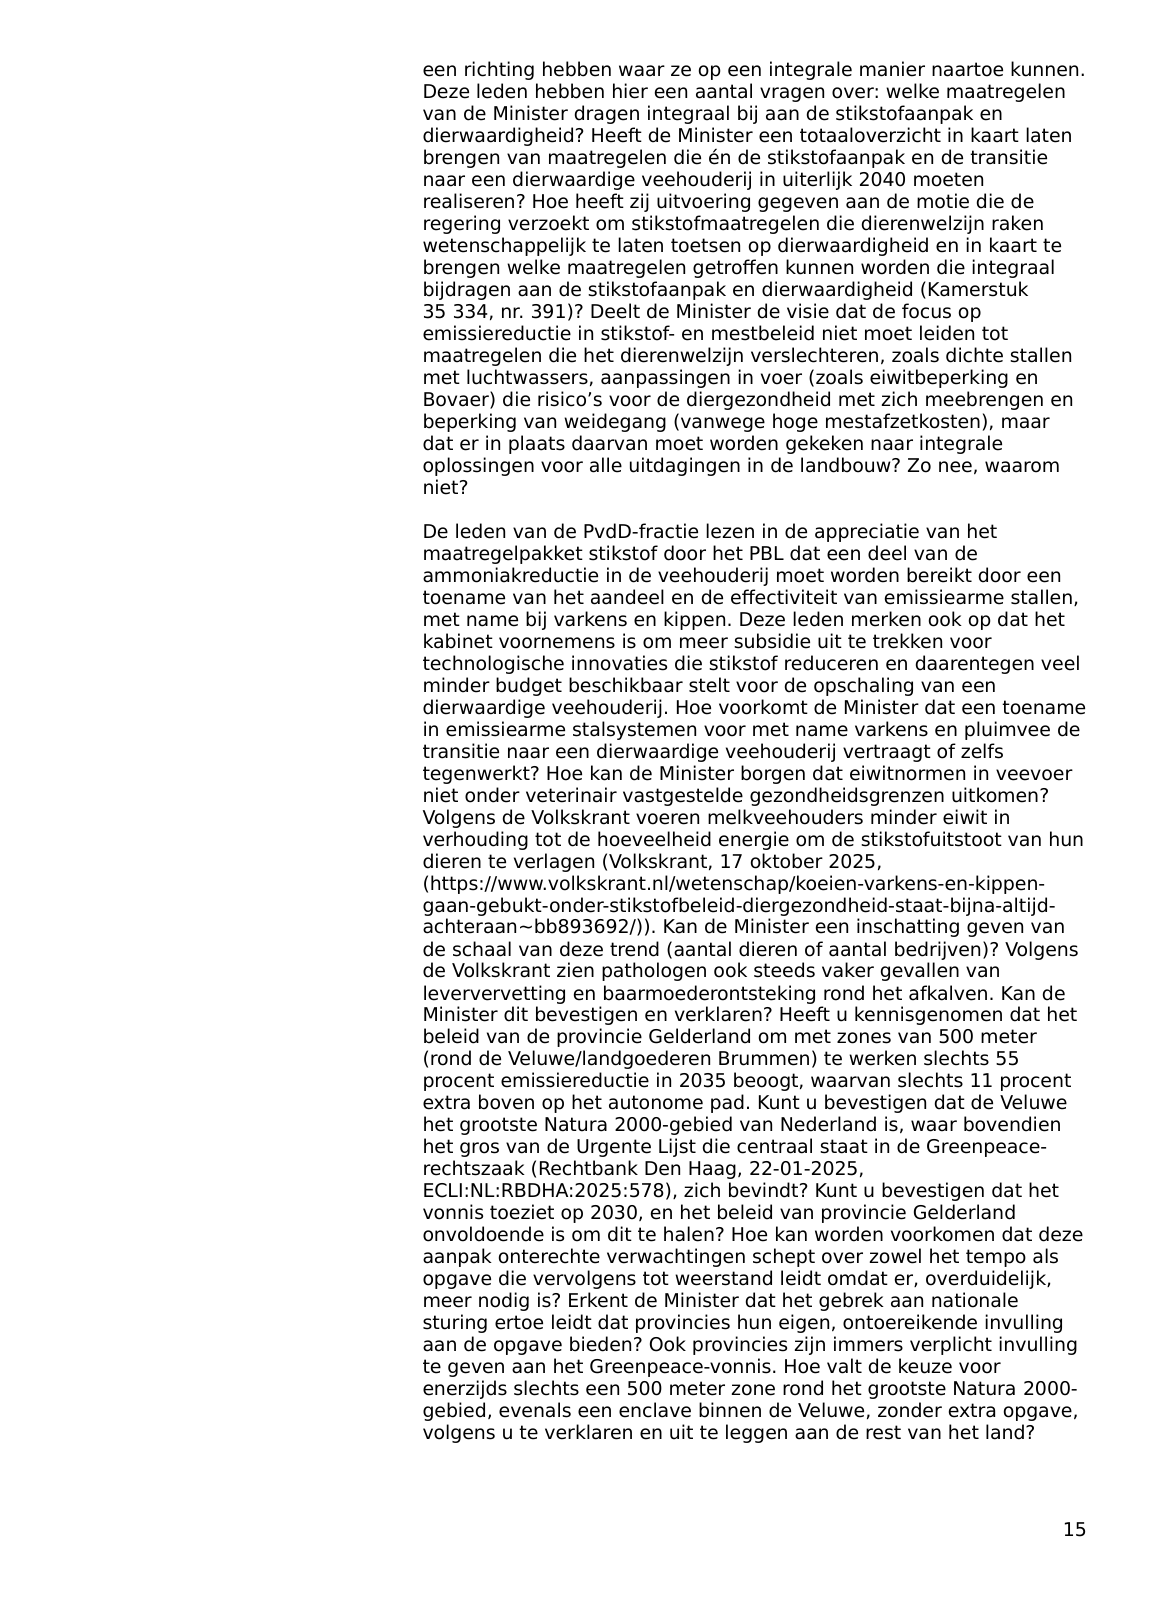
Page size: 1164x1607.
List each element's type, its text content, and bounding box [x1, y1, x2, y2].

text een richting hebben waar ze op een integrale manier naartoe kunnen. Deze leden hebben hier een aantal vragen over: welke maatregelen van de Minister dragen integraal bij aan de stikstofaanpak en dierwaardigheid? Heeft de Minister een totaaloverzicht in kaart laten brengen van maatregelen die én de stikstofaanpak en de transitie naar een dierwaardige veehouderij in uiterlijk 2040 moeten realiseren? Hoe heeft zij uitvoering gegeven aan de motie die de regering verzoekt om stikstofmaatregelen die dierenwelzijn raken wetenschappelijk te laten toetsen op dierwaardigheid en in kaart te brengen welke maatregelen getroffen kunnen worden die integraal bijdragen aan de stikstofaanpak en dierwaardigheid (Kamerstuk 35 334, nr. 391)? Deelt de Minister de visie dat de focus op emissiereductie in stikstof- en mestbeleid niet moet leiden tot maatregelen die het dierenwelzijn verslechteren, zoals dichte stallen met luchtwassers, aanpassingen in voer (zoals eiwitbeperking en Bovaer) die risico’s voor de diergezondheid met zich meebrengen en beperking van weidegang (vanwege hoge mestafzetkosten), maar dat er in plaats daarvan moet worden gekeken naar integrale oplossingen voor alle uitdagingen in de landbouw? Zo nee, waarom niet? [422, 59, 1087, 499]
text De leden van de PvdD-fractie lezen in de appreciatie van het maatregelpakket stikstof door het PBL dat een deel van de ammoniakreductie in de veehouderij moet worden bereikt door een toename van het aandeel en de effectiviteit van emissiearme stallen, met name bij varkens en kippen. Deze leden merken ook op dat het kabinet voornemens is om meer subsidie uit te trekken voor technologische innovaties die stikstof reduceren en daarentegen veel minder budget beschikbaar stelt voor de opschaling van een dierwaardige veehouderij. Hoe voorkomt de Minister dat een toename in emissiearme stalsystemen voor met name varkens en pluimvee de transitie naar een dierwaardige veehouderij vertraagt of zelfs tegenwerkt? Hoe kan de Minister borgen dat eiwitnormen in veevoer niet onder veterinair vastgestelde gezondheidsgrenzen uitkomen? Volgens de Volkskrant voeren melkveehouders minder eiwit in verhouding tot de hoeveelheid energie om de stikstofuitstoot van hun dieren te verlagen (Volkskrant, 17 oktober 2025, (https://www.volkskrant.nl/wetenschap/koeien-varkens-en-kippen-gaan-gebukt-onder-stikstofbeleid-diergezondheid-staat-bijna-altijd-achteraan~bb893692/)). Kan de Minister een inschatting geven van de schaal van deze trend (aantal dieren of aantal bedrijven)? Volgens de Volkskrant zien pathologen ook steeds vaker gevallen van leververvetting en baarmoederontsteking rond het afkalven. Kan de Minister dit bevestigen en verklaren? Heeft u kennisgenomen dat het beleid van de provincie Gelderland om met zones van 500 meter (rond de Veluwe/landgoederen Brummen) te werken slechts 55 procent emissiereductie in 2035 beoogt, waarvan slechts 11 procent extra boven op het autonome pad. Kunt u bevestigen dat de Veluwe het grootste Natura 2000-gebied van Nederland is, waar bovendien het gros van de Urgente Lijst die centraal staat in de Greenpeace-rechtszaak (Rechtbank Den Haag, 22-01-2025, ECLI:NL:RBDHA:2025:578), zich bevindt? Kunt u bevestigen dat het vonnis toeziet op 2030, en het beleid van provincie Gelderland onvoldoende is om dit te halen? Hoe kan worden voorkomen dat deze aanpak onterechte verwachtingen schept over zowel het tempo als opgave die vervolgens tot weerstand leidt omdat er, overduidelijk, meer nodig is? Erkent de Minister dat het gebrek aan nationale sturing ertoe leidt dat provincies hun eigen, ontoereikende invulling aan de opgave bieden? Ook provincies zijn immers verplicht invulling te geven aan het Greenpeace-vonnis. Hoe valt de keuze voor enerzijds slechts een 500 meter zone rond het grootste Natura 2000-gebied, evenals een enclave binnen de Veluwe, zonder extra opgave, volgens u te verklaren en uit te leggen aan de rest van het land? [422, 521, 1087, 1444]
